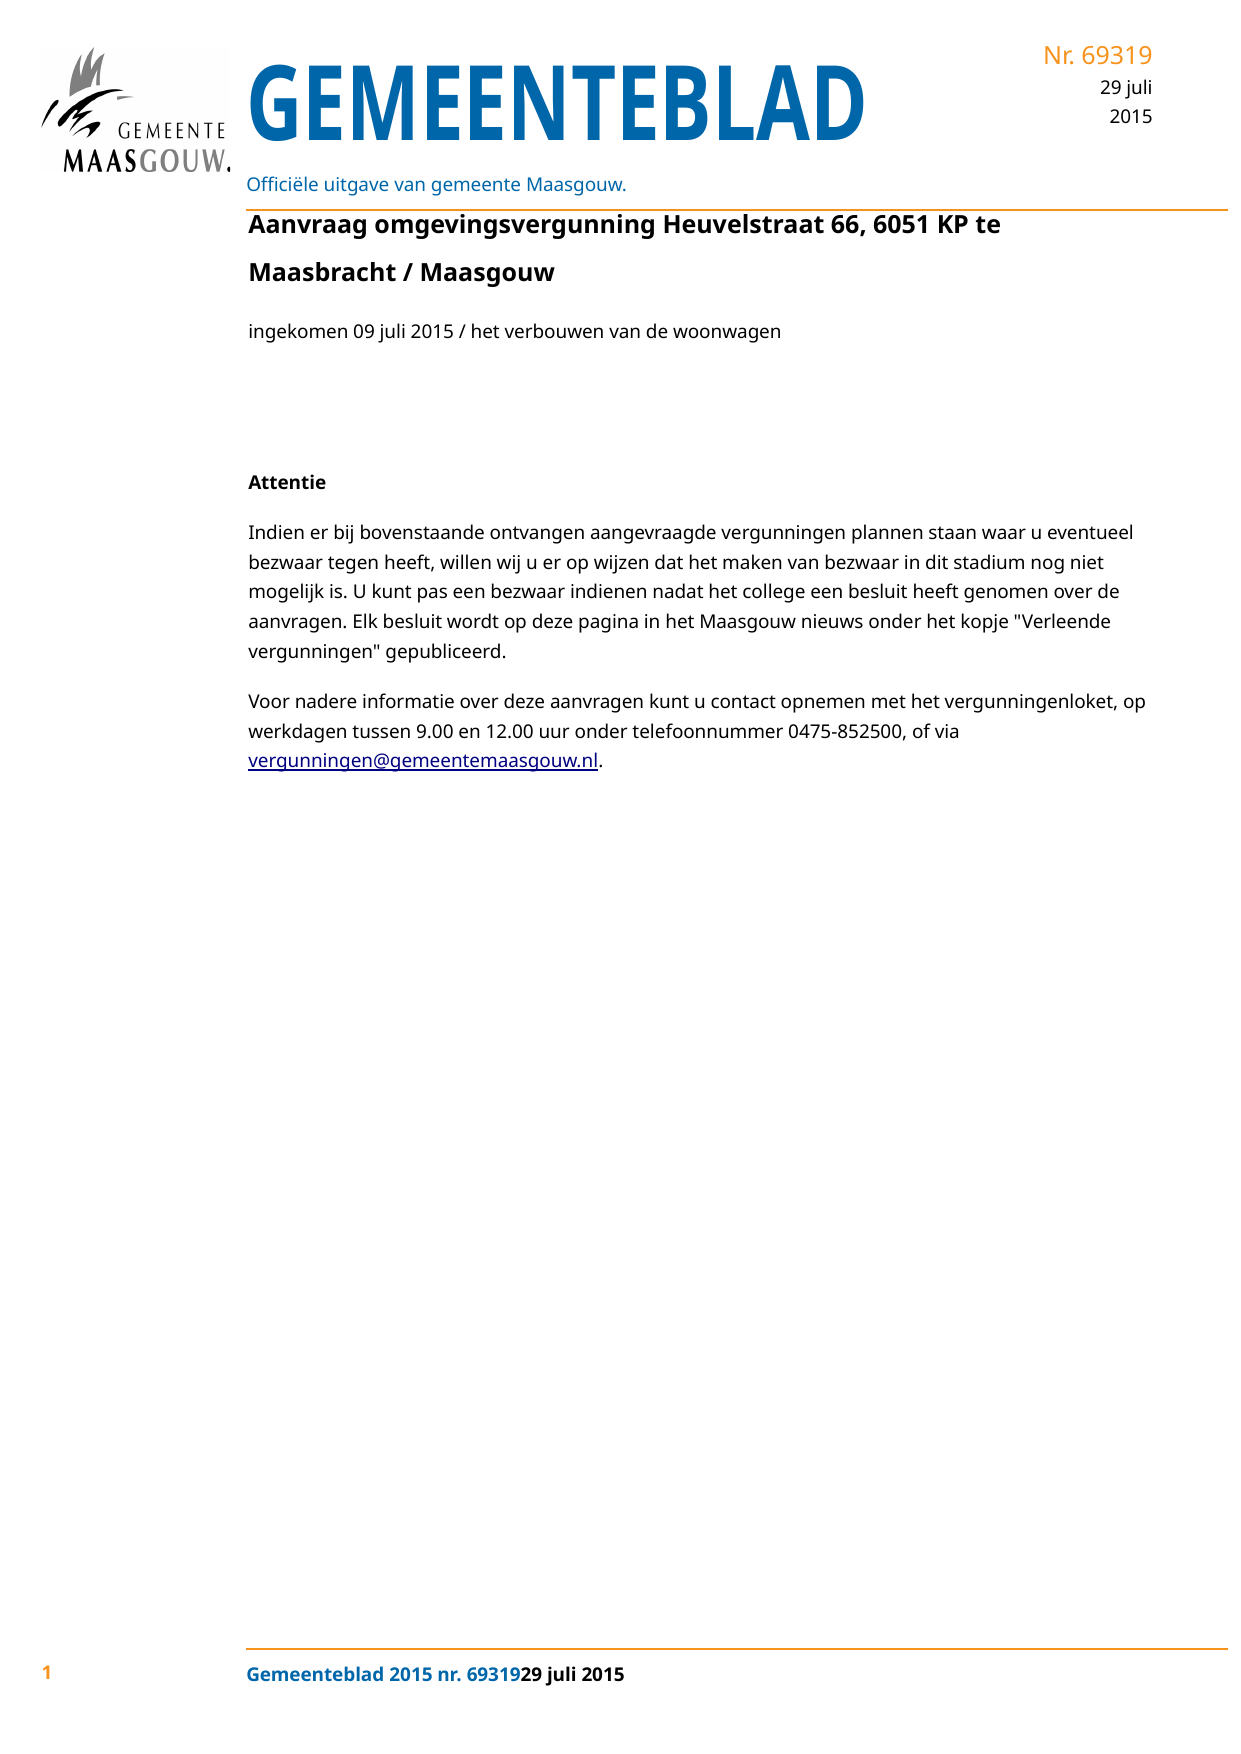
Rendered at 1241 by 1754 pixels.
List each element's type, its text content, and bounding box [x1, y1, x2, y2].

picture [41, 47, 231, 172]
text Voor nadere informatie over deze aanvragen kunt u contact opnemen met het vergunningenloket, op werkdagen tussen 9.00 en 12.00 uur onder telefoonnummer 0475-852500, of via vergunningen@gemeentemaasgouw.nl. [248, 688, 1152, 773]
text Aanvraag omgevingsvergunning Heuvelstraat 66, 6051 KP te Maasbracht / Maasgouw [248, 211, 1152, 288]
text ingekomen 09 juli 2015 / het verbouwen van de woonwagen [248, 318, 1152, 344]
text Indien er bij bovenstaande ontvangen aangevraagde vergunningen plannen staan waar u eventueel bezwaar tegen heeft, willen wij u er op wijzen dat het maken van bezwaar in dit stadium nog niet mogelijk is. U kunt pas een bezwaar indienen nadat het college een besluit heeft genomen over de aanvragen. Elk besluit wordt op deze pagina in het Maasgouw nieuws onder het kopje "Verleende vergunningen" gepubliceerd. [248, 519, 1152, 664]
text Attentie [248, 469, 1152, 495]
